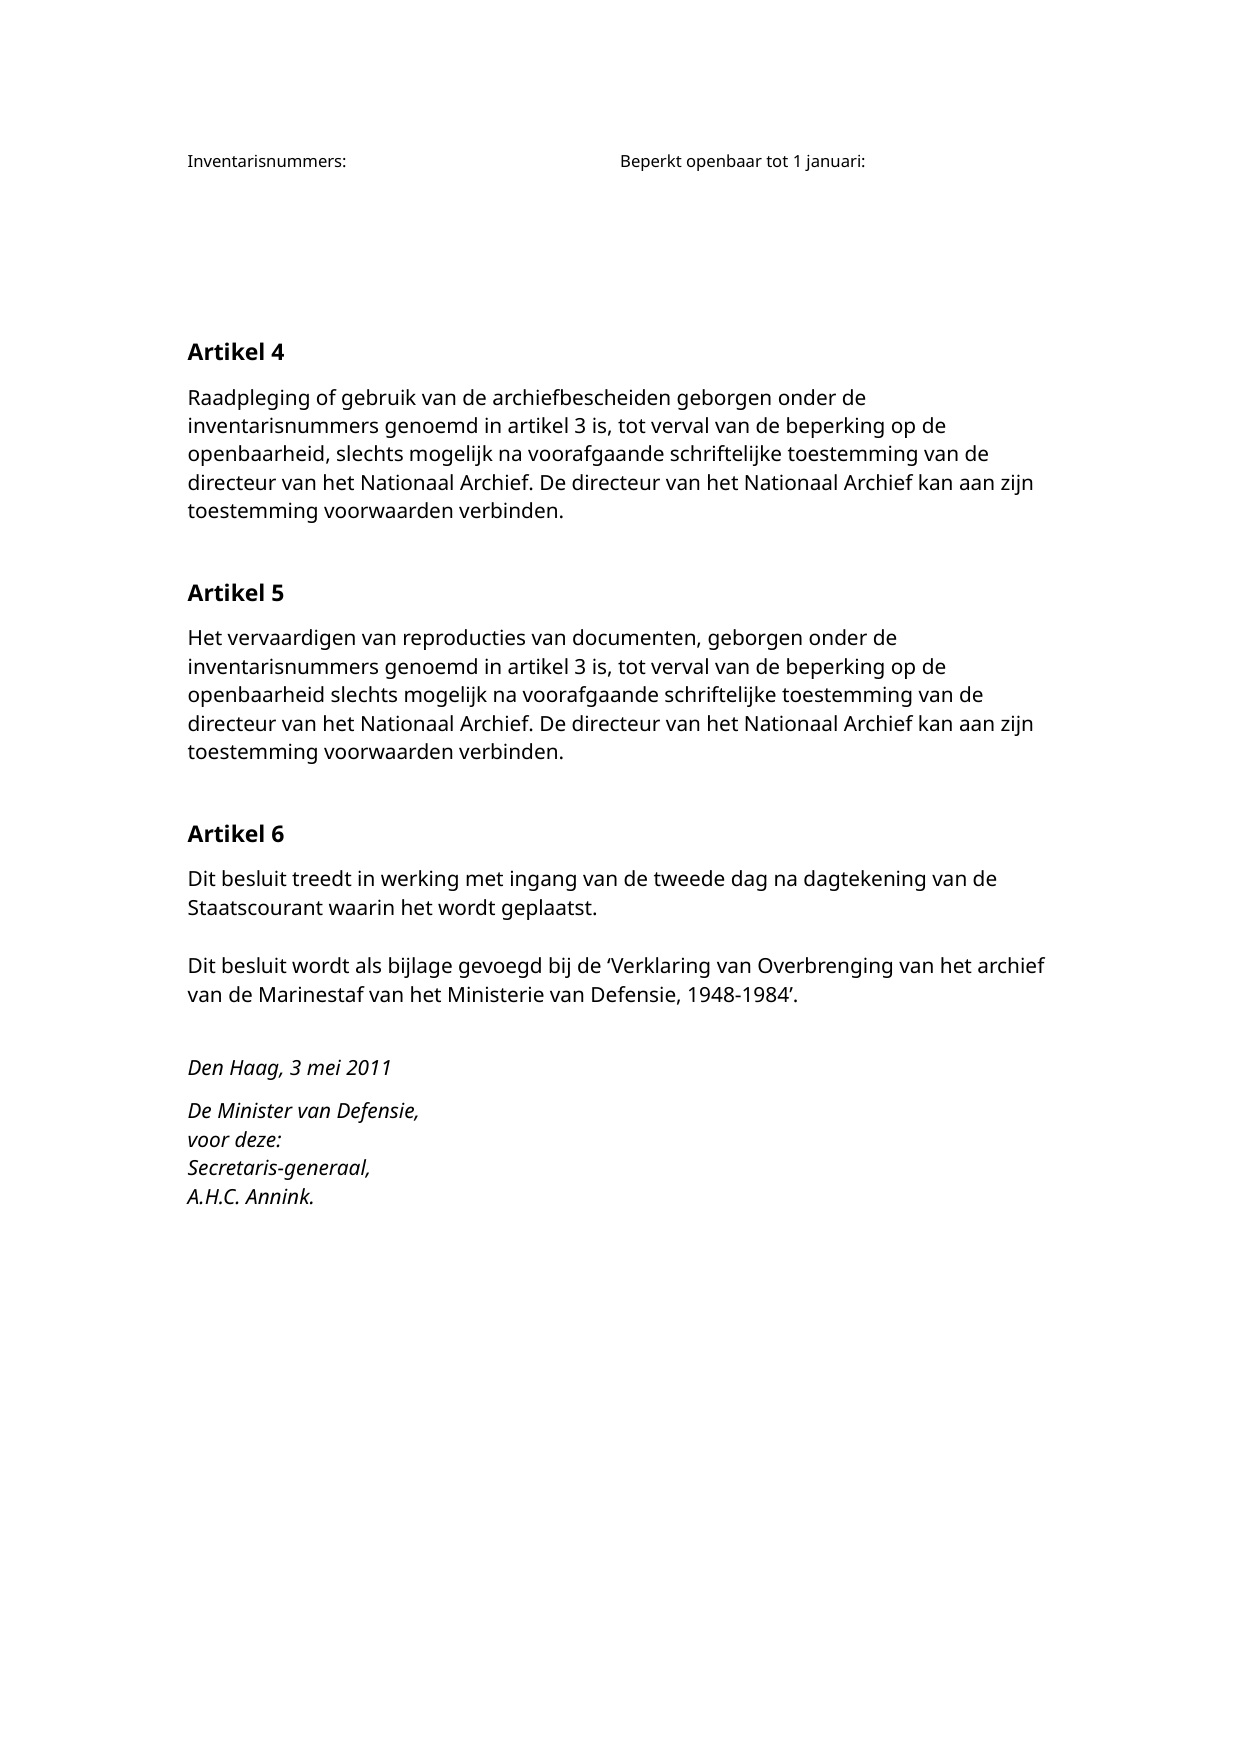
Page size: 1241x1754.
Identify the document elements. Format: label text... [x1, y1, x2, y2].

text voor deze: [187, 1125, 1053, 1153]
text Raadpleging of gebruik van de archiefbescheiden geborgen onder de inventarisnummers genoemd in artikel 3 is, tot verval van de beperking op de openbaarheid, slechts mogelijk na voorafgaande schriftelijke toestemming van de directeur van het Nationaal Archief. De directeur van het Nationaal Archief kan aan zijn toestemming voorwaarden verbinden. [187, 383, 1053, 525]
text De Minister van Defensie, [187, 1097, 1053, 1125]
subtitle Artikel 6 [187, 818, 1053, 849]
text Secretaris-generaal, [187, 1153, 1053, 1182]
text Dit besluit treedt in werking met ingang van de tweede dag na dagtekening van de Staatscourant waarin het wordt geplaatst. [187, 864, 1053, 921]
text A.H.C. Annink. [187, 1182, 1053, 1210]
text Het vervaardigen van reproducties van documenten, geborgen onder de inventarisnummers genoemd in artikel 3 is, tot verval van de beperking op de openbaarheid slechts mogelijk na voorafgaande schriftelijke toestemming van de directeur van het Nationaal Archief. De directeur van het Nationaal Archief kan aan zijn toestemming voorwaarden verbinden. [187, 623, 1053, 766]
subtitle Artikel 5 [187, 577, 1053, 608]
subtitle Artikel 4 [187, 336, 1053, 368]
text Den Haag, 3 mei 2011 [187, 1053, 1053, 1082]
text Dit besluit wordt als bijlage gevoegd bij de ‘Verklaring van Overbrenging van het archief van de Marinestaf van het Ministerie van Defensie, 1948-1984’. [187, 951, 1053, 1008]
table_cell [188, 203, 620, 255]
table_header Inventarisnummers: [188, 150, 620, 203]
table_cell [620, 203, 1053, 255]
table_header Beperkt openbaar tot 1 januari: [620, 150, 1053, 203]
